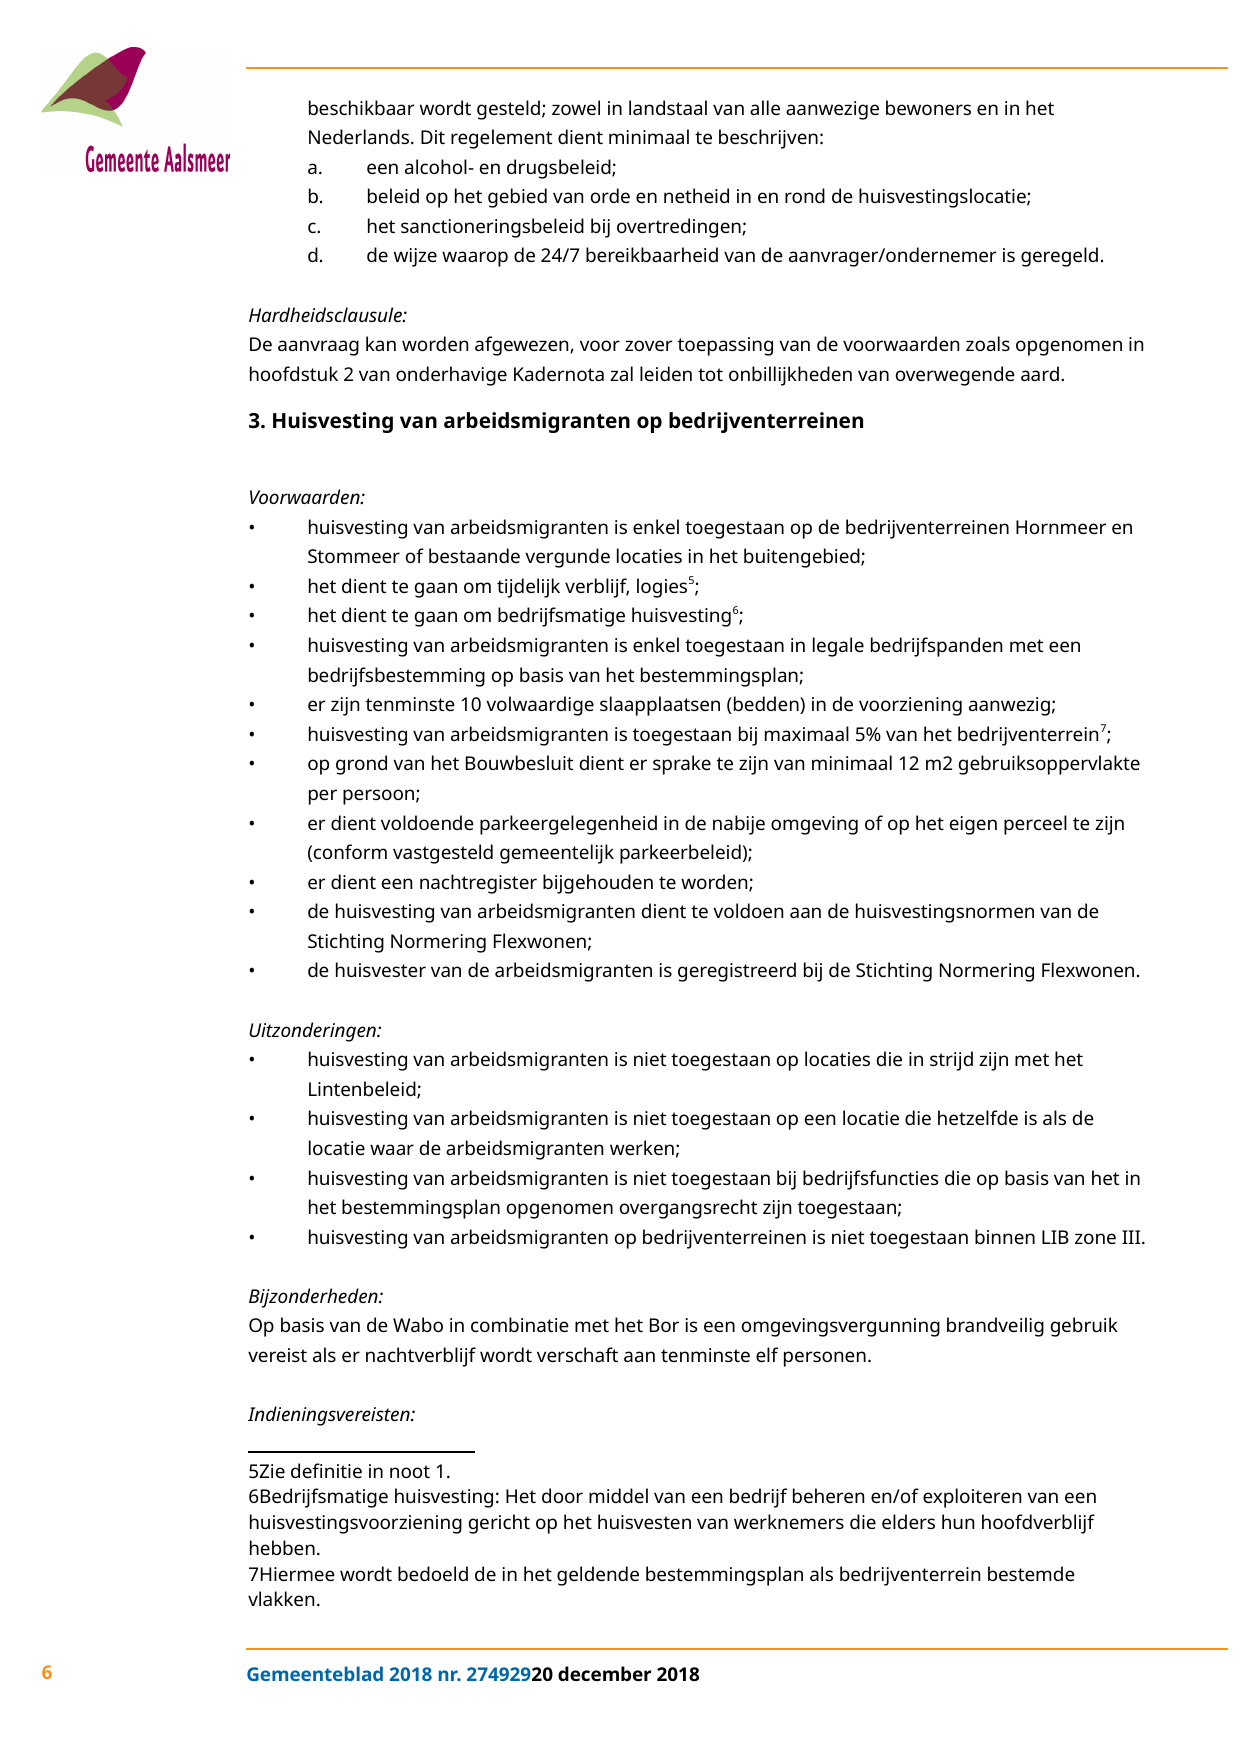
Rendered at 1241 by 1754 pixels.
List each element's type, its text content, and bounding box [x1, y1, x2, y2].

list er zijn tenminste 10 volwaardige slaapplaatsen (bedden) in de voorziening aanwezig; [248, 691, 1152, 717]
list huisvesting van arbeidsmigranten is enkel toegestaan op de bedrijventerreinen Hornmeer en Stommeer of bestaande vergunde locaties in het buitengebied; [248, 514, 1152, 569]
list huisvesting van arbeidsmigranten is toegestaan bij maximaal 5% van het bedrijventerrein; [248, 721, 1152, 747]
list Bedrijfsmatige huisvesting: Het door middel van een bedrijf beheren en/of exploiteren van een huisvestingsvoorziening gericht op het huisvesten van werknemers die elders hun hoofdverblijf hebben. [248, 1483, 1152, 1561]
list het sanctioneringsbeleid bij overtredingen; [307, 213, 1152, 239]
list het dient te gaan om bedrijfsmatige huisvesting; [248, 603, 1152, 628]
text Hardheidsclausule: [248, 302, 1152, 328]
text Bijzonderheden: [248, 1283, 1152, 1309]
list huisvesting van arbeidsmigranten is enkel toegestaan in legale bedrijfspanden met een bedrijfsbestemming op basis van het bestemmingsplan; [248, 632, 1152, 688]
text De aanvraag kan worden afgewezen, voor zover toepassing van de voorwaarden zoals opgenomen in hoofdstuk 2 van onderhavige Kadernota zal leiden tot onbillijkheden van overwegende aard. [248, 331, 1152, 387]
list huisvesting van arbeidsmigranten is niet toegestaan op locaties die in strijd zijn met het Lintenbeleid; [248, 1046, 1152, 1102]
list het dient te gaan om tijdelijk verblijf, logies; [248, 573, 1152, 599]
list er dient een nachtregister bijgehouden te worden; [248, 869, 1152, 895]
picture [41, 47, 231, 172]
text Uitzonderingen: [248, 1017, 1152, 1043]
list er dient voldoende parkeergelegenheid in de nabije omgeving of op het eigen perceel te zijn (conform vastgesteld gemeentelijk parkeerbeleid); [248, 810, 1152, 865]
text Op basis van de Wabo in combinatie met het Bor is een omgevingsvergunning brandveilig gebruik vereist als er nachtverblijf wordt verschaft aan tenminste elf personen. [248, 1313, 1152, 1368]
list Zie definitie in noot 1. [248, 1458, 1152, 1483]
list huisvesting van arbeidsmigranten is niet toegestaan bij bedrijfsfuncties die op basis van het in het bestemmingsplan opgenomen overgangsrecht zijn toegestaan; [248, 1165, 1152, 1220]
text Voorwaarden: [248, 484, 1152, 510]
text Indieningsvereisten: [248, 1401, 1152, 1427]
list een alcohol- en drugsbeleid; [307, 154, 1152, 180]
list Hiermee wordt bedoeld de in het geldende bestemmingsplan als bedrijventerrein bestemde vlakken. [248, 1561, 1152, 1612]
list de wijze waarop de 24/7 bereikbaarheid van de aanvrager/ondernemer is geregeld. [307, 243, 1152, 268]
list op grond van het Bouwbesluit dient er sprake te zijn van minimaal 12 m2 gebruiksoppervlakte per persoon; [248, 751, 1152, 806]
list de huisvester van de arbeidsmigranten is geregistreerd bij de Stichting Normering Flexwonen. [248, 958, 1152, 983]
list huisvesting van arbeidsmigranten op bedrijventerreinen is niet toegestaan binnen LIB zone III. [248, 1224, 1152, 1250]
list beschikbaar wordt gesteld; zowel in landstaal van alle aanwezige bewoners en in het Nederlands. Dit regelement dient minimaal te beschrijven: [248, 95, 1152, 150]
list beleid op het gebied van orde en netheid in en rond de huisvestingslocatie; [307, 183, 1152, 209]
list huisvesting van arbeidsmigranten is niet toegestaan op een locatie die hetzelfde is als de locatie waar de arbeidsmigranten werken; [248, 1106, 1152, 1161]
list de huisvesting van arbeidsmigranten dient te voldoen aan de huisvestingsnormen van de Stichting Normering Flexwonen; [248, 898, 1152, 954]
text 3. Huisvesting van arbeidsmigranten op bedrijventerreinen [248, 407, 1152, 435]
